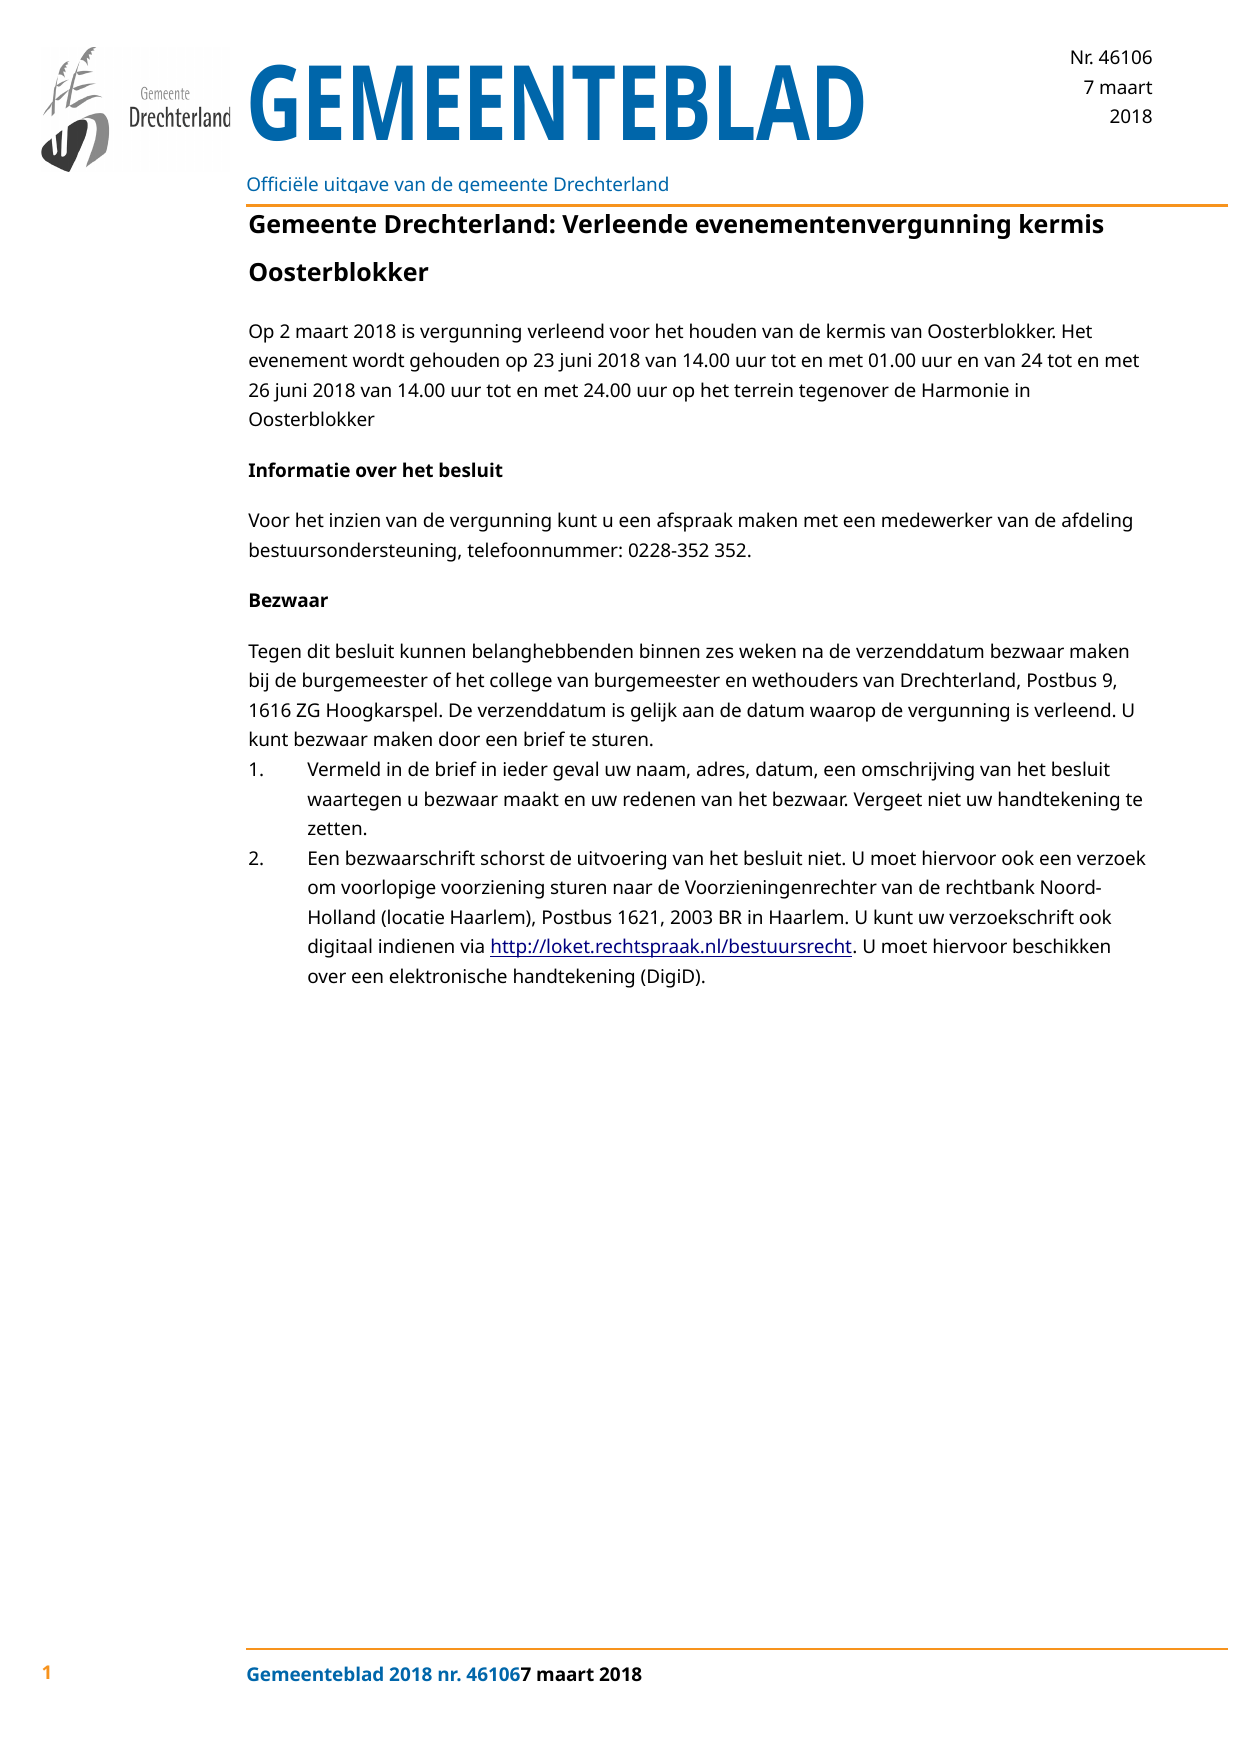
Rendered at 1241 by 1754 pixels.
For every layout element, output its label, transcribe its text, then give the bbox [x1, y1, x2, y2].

picture [41, 47, 231, 172]
text Informatie over het besluit [248, 457, 1152, 483]
list Vermeld in de brief in ieder geval uw naam, adres, datum, een omschrijving van het besluit waartegen u bezwaar maakt en uw redenen van het bezwaar. Vergeet niet uw handtekening te zetten. [248, 756, 1152, 841]
text Voor het inzien van de vergunning kunt u een afspraak maken met een medewerker van de afdeling bestuursondersteuning, telefoonnummer: 0228-352 352. [248, 507, 1152, 563]
text Gemeente Drechterland: Verleende evenementenvergunning kermis Oosterblokker [248, 207, 1152, 288]
text Op 2 maart 2018 is vergunning verleend voor het houden van de kermis van Oosterblokker. Het evenement wordt gehouden op 23 juni 2018 van 14.00 uur tot en met 01.00 uur en van 24 tot en met 26 juni 2018 van 14.00 uur tot en met 24.00 uur op het terrein tegenover de Harmonie in Oosterblokker [248, 318, 1152, 432]
text Bezwaar [248, 587, 1152, 613]
text Tegen dit besluit kunnen belanghebbenden binnen zes weken na de verzenddatum bezwaar maken bij de burgemeester of het college van burgemeester en wethouders van Drechterland, Postbus 9, 1616 ZG Hoogkarspel. De verzenddatum is gelijk aan de datum waarop de vergunning is verleend. U kunt bezwaar maken door een brief te sturen. [248, 638, 1152, 752]
list Een bezwaarschrift schorst de uitvoering van het besluit niet. U moet hiervoor ook een verzoek om voorlopige voorziening sturen naar de Voorzieningenrechter van de rechtbank Noord-Holland (locatie Haarlem), Postbus 1621, 2003 BR in Haarlem. U kunt uw verzoekschrift ook digitaal indienen via http://loket.rechtspraak.nl/bestuursrecht. U moet hiervoor beschikken over een elektronische handtekening (DigiD). [248, 845, 1152, 989]
